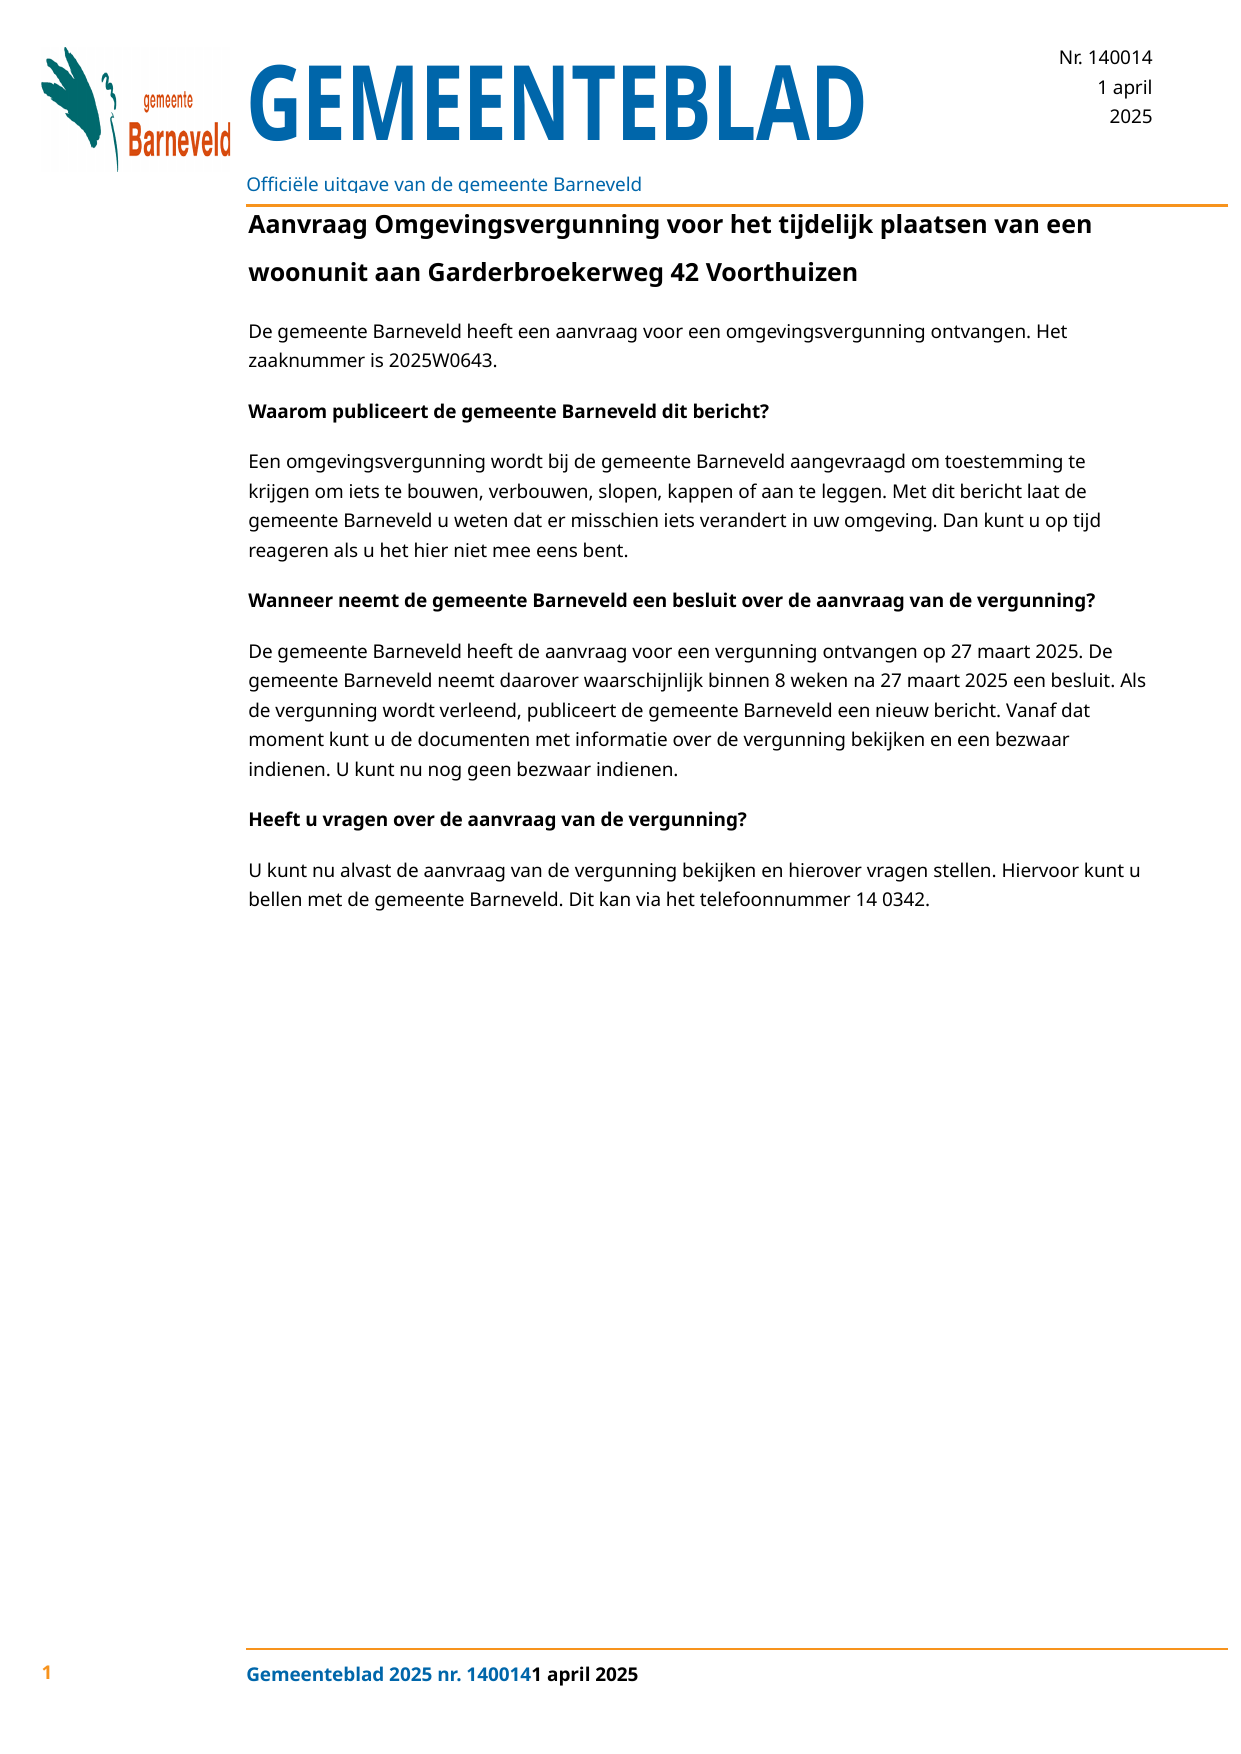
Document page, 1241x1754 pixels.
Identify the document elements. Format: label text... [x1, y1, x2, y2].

text Wanneer neemt de gemeente Barneveld een besluit over de aanvraag van de vergunning? [248, 587, 1152, 613]
text Heeft u vragen over de aanvraag van de vergunning? [248, 807, 1152, 832]
text Aanvraag Omgevingsvergunning voor het tijdelijk plaatsen van een woonunit aan Garderbroekerweg 42 Voorthuizen [248, 207, 1152, 288]
picture [41, 47, 231, 172]
text De gemeente Barneveld heeft een aanvraag voor een omgevingsvergunning ontvangen. Het zaaknummer is 2025W0643. [248, 318, 1152, 373]
text U kunt nu alvast de aanvraag van de vergunning bekijken en hierover vragen stellen. Hiervoor kunt u bellen met de gemeente Barneveld. Dit kan via het telefoonnummer 14 0342. [248, 857, 1152, 912]
text Waarom publiceert de gemeente Barneveld dit bericht? [248, 398, 1152, 424]
text Een omgevingsvergunning wordt bij de gemeente Barneveld aangevraagd om toestemming te krijgen om iets te bouwen, verbouwen, slopen, kappen of aan te leggen. Met dit bericht laat de gemeente Barneveld u weten dat er misschien iets verandert in uw omgeving. Dan kunt u op tijd reageren als u het hier niet mee eens bent. [248, 448, 1152, 563]
text De gemeente Barneveld heeft de aanvraag voor een vergunning ontvangen op 27 maart 2025. De gemeente Barneveld neemt daarover waarschijnlijk binnen 8 weken na 27 maart 2025 een besluit. Als de vergunning wordt verleend, publiceert de gemeente Barneveld een nieuw bericht. Vanaf dat moment kunt u de documenten met informatie over de vergunning bekijken en een bezwaar indienen. U kunt nu nog geen bezwaar indienen. [248, 638, 1152, 782]
